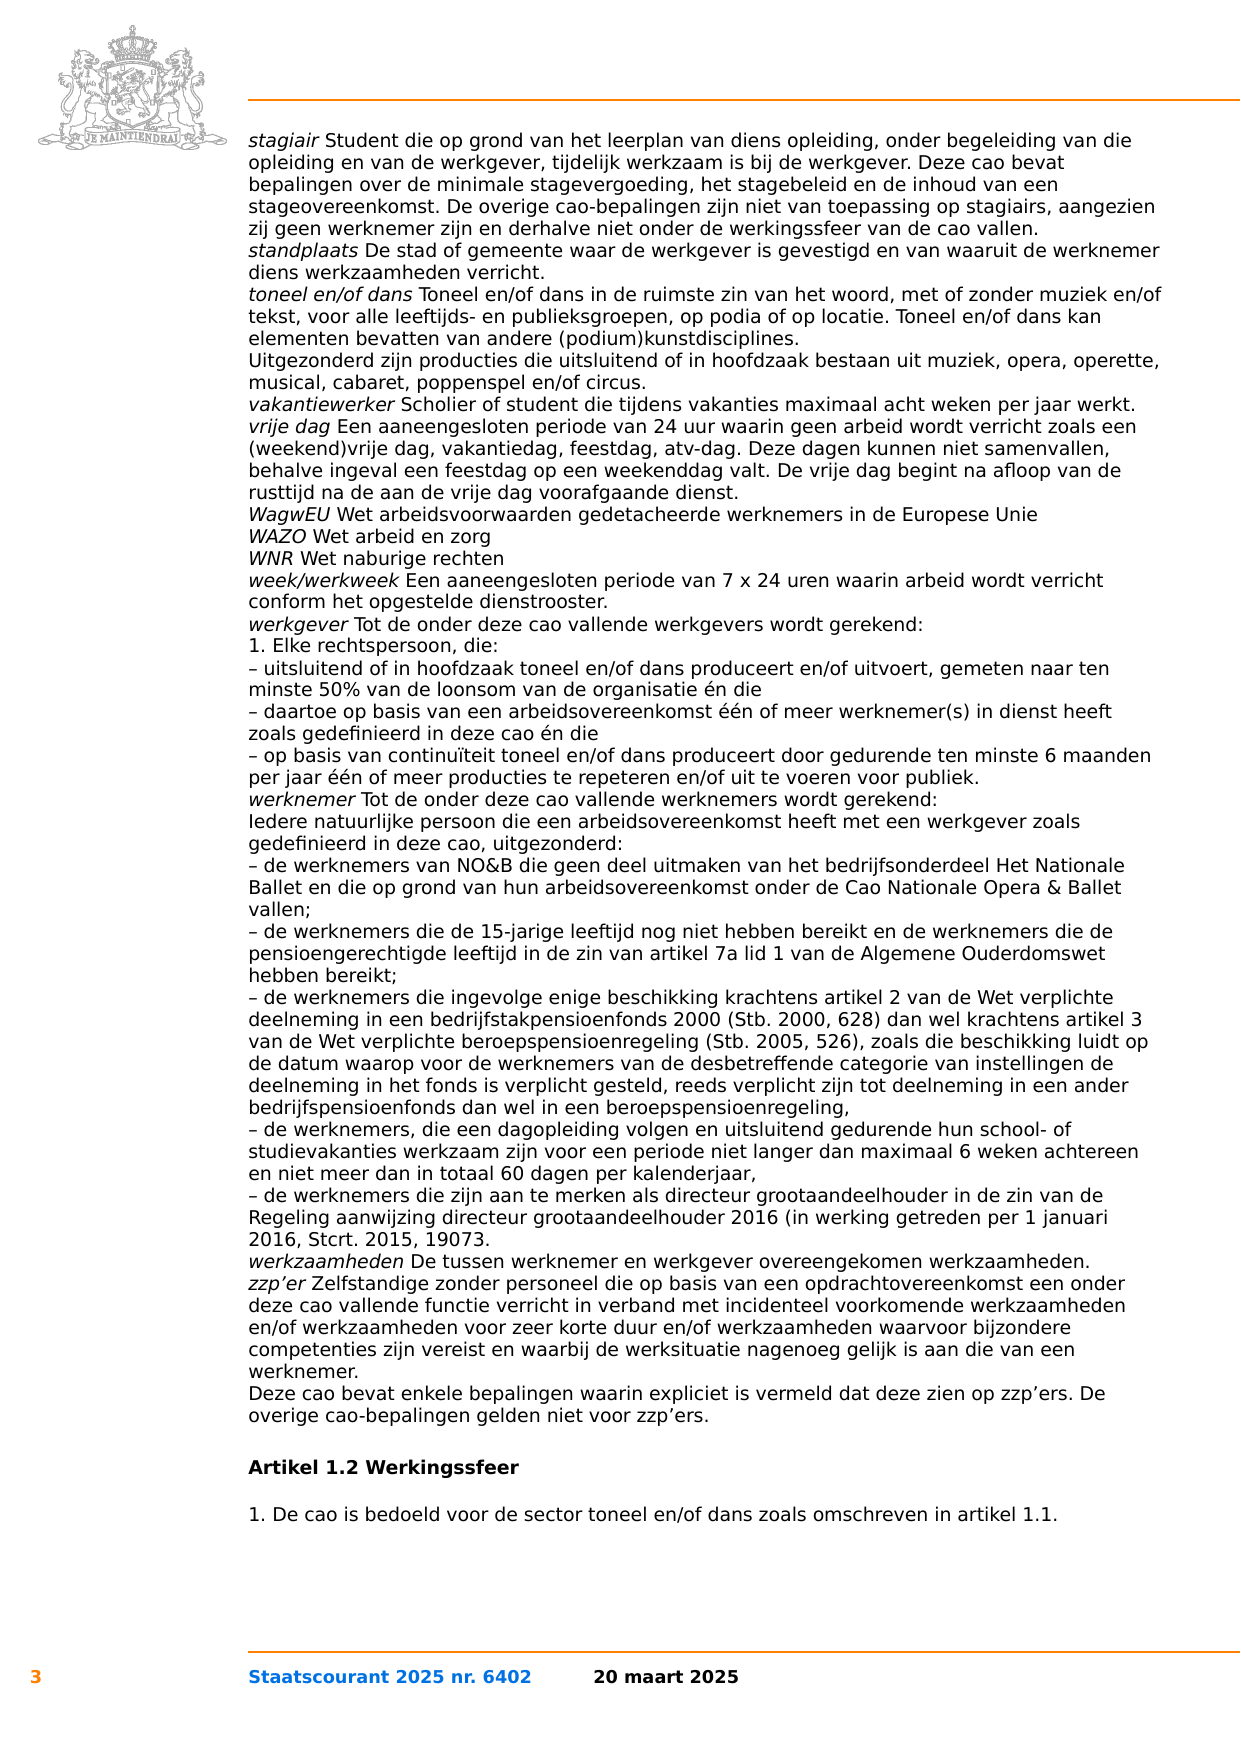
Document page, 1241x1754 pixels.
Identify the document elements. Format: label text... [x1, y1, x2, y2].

text vrije dag Een aaneengesloten periode van 24 uur waarin geen arbeid wordt verricht zoals een (weekend)vrije dag, vakantiedag, feestdag, atv-dag. Deze dagen kunnen niet samenvallen, behalve ingeval een feestdag op een weekenddag valt. De vrije dag begint na afloop van de rusttijd na de aan de vrije dag voorafgaande dienst. [248, 416, 1163, 503]
text – de werknemers die de 15-jarige leeftijd nog niet hebben bereikt en de werknemers die de pensioengerechtigde leeftijd in de zin van artikel 7a lid 1 van de Algemene Ouderdomswet hebben bereikt; [248, 921, 1163, 987]
text toneel en/of dans Toneel en/of dans in de ruimste zin van het woord, met of zonder muziek en/of tekst, voor alle leeftijds- en publieksgroepen, op podia of op locatie. Toneel en/of dans kan elementen bevatten van andere (podium)kunstdisciplines. [248, 284, 1163, 350]
text – de werknemers van NO&B die geen deel uitmaken van het bedrijfsonderdeel Het Nationale Ballet en die op grond van hun arbeidsovereenkomst onder de Cao Nationale Opera & Ballet vallen; [248, 855, 1163, 921]
picture [38, 25, 227, 150]
text werknemer Tot de onder deze cao vallende werknemers wordt gerekend: [248, 789, 1163, 811]
text Uitgezonderd zijn producties die uitsluitend of in hoofdzaak bestaan uit muziek, opera, operette, musical, cabaret, poppenspel en/of circus. [248, 350, 1163, 394]
text vakantiewerker Scholier of student die tijdens vakanties maximaal acht weken per jaar werkt. [248, 394, 1163, 416]
text Iedere natuurlijke persoon die een arbeidsovereenkomst heeft met een werkgever zoals gedefinieerd in deze cao, uitgezonderd: [248, 811, 1163, 855]
text – de werknemers, die een dagopleiding volgen en uitsluitend gedurende hun school- of studievakanties werkzaam zijn voor een periode niet langer dan maximaal 6 weken achtereen en niet meer dan in totaal 60 dagen per kalenderjaar, [248, 1119, 1163, 1185]
text – de werknemers die zijn aan te merken als directeur grootaandeelhouder in de zin van de Regeling aanwijzing directeur grootaandeelhouder 2016 (in werking getreden per 1 januari 2016, Stcrt. 2015, 19073. [248, 1185, 1163, 1251]
text zzp’er Zelfstandige zonder personeel die op basis van een opdrachtovereenkomst een onder deze cao vallende functie verricht in verband met incidenteel voorkomende werkzaamheden en/of werkzaamheden voor zeer korte duur en/of werkzaamheden waarvoor bijzondere competenties zijn vereist en waarbij de werksituatie nagenoeg gelijk is aan die van een werknemer. [248, 1273, 1163, 1383]
text 1. De cao is bedoeld voor de sector toneel en/of dans zoals omschreven in artikel 1.1. [248, 1504, 1163, 1526]
text WAZO Wet arbeid en zorg [248, 526, 1163, 547]
text – op basis van continuïteit toneel en/of dans produceert door gedurende ten minste 6 maanden per jaar één of meer producties te repeteren en/of uit te voeren voor publiek. [248, 745, 1163, 789]
text Deze cao bevat enkele bepalingen waarin expliciet is vermeld dat deze zien op zzp’ers. De overige cao-bepalingen gelden niet voor zzp’ers. [248, 1383, 1163, 1427]
text stagiair Student die op grond van het leerplan van diens opleiding, onder begeleiding van die opleiding en van de werkgever, tijdelijk werkzaam is bij de werkgever. Deze cao bevat bepalingen over de minimale stagevergoeding, het stagebeleid en de inhoud van een stageovereenkomst. De overige cao-bepalingen zijn niet van toepassing op stagiairs, aangezien zij geen werknemer zijn en derhalve niet onder de werkingssfeer van de cao vallen. [248, 130, 1163, 240]
text werkgever Tot de onder deze cao vallende werkgevers wordt gerekend: [248, 613, 1163, 635]
text WagwEU Wet arbeidsvoorwaarden gedetacheerde werknemers in de Europese Unie [248, 503, 1163, 526]
text – daartoe op basis van een arbeidsovereenkomst één of meer werknemer(s) in dienst heeft zoals gedefinieerd in deze cao én die [248, 701, 1163, 745]
text WNR Wet naburige rechten [248, 547, 1163, 569]
subtitle Artikel 1.2 Werkingssfeer [248, 1457, 1163, 1479]
text – uitsluitend of in hoofdzaak toneel en/of dans produceert en/of uitvoert, gemeten naar ten minste 50% van de loonsom van de organisatie én die [248, 657, 1163, 701]
text standplaats De stad of gemeente waar de werkgever is gevestigd en van waaruit de werknemer diens werkzaamheden verricht. [248, 240, 1163, 284]
text week/werkweek Een aaneengesloten periode van 7 x 24 uren waarin arbeid wordt verricht conform het opgestelde dienstrooster. [248, 569, 1163, 613]
text – de werknemers die ingevolge enige beschikking krachtens artikel 2 van de Wet verplichte deelneming in een bedrijfstakpensioenfonds 2000 (Stb. 2000, 628) dan wel krachtens artikel 3 van de Wet verplichte beroepspensioenregeling (Stb. 2005, 526), zoals die beschikking luidt op de datum waarop voor de werknemers van de desbetreffende categorie van instellingen de deelneming in het fonds is verplicht gesteld, reeds verplicht zijn tot deelneming in een ander bedrijfspensioenfonds dan wel in een beroepspensioenregeling, [248, 987, 1163, 1119]
text 1. Elke rechtspersoon, die: [248, 635, 1163, 657]
text werkzaamheden De tussen werknemer en werkgever overeengekomen werkzaamheden. [248, 1251, 1163, 1273]
